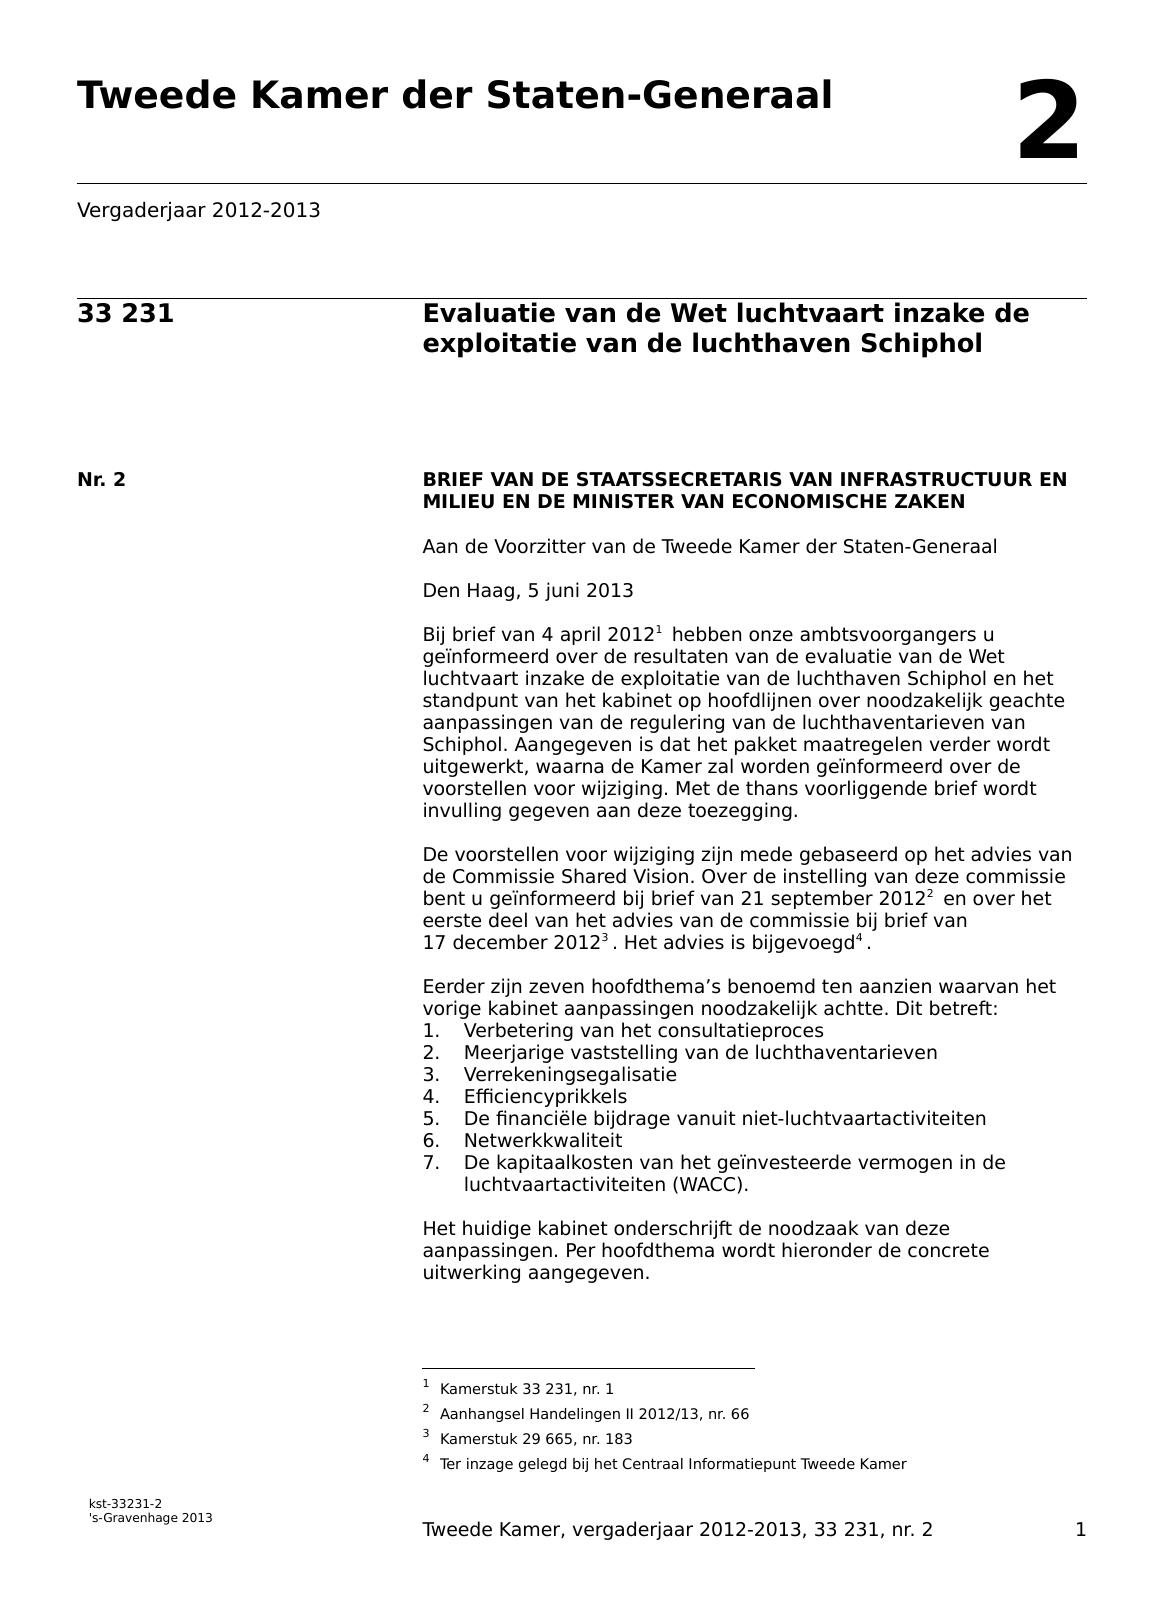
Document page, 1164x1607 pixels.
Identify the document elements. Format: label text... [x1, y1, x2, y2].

text 5. De financiële bijdrage vanuit niet-luchtvaartactiviteiten [422, 1108, 1087, 1130]
text 3. Verrekeningsegalisatie [422, 1064, 1087, 1086]
table_header Tweede Kamer der Staten-Generaal [77, 59, 886, 183]
text Den Haag, 5 juni 2013 [422, 580, 1087, 602]
text Bij brief van 4 april 2012 hebben onze ambtsvoorgangers u geïnformeerd over de resultaten van de evaluatie van de Wet luchtvaart inzake de exploitatie van de luchthaven Schiphol en het standpunt van het kabinet op hoofdlijnen over noodzakelijk geachte aanpassingen van de regulering van de luchthaventarieven van Schiphol. Aangegeven is dat het pakket maatregelen verder wordt uitgewerkt, waarna de Kamer zal worden geïnformeerd over de voorstellen voor wijziging. Met de thans voorliggende brief wordt invulling gegeven aan deze toezegging. [422, 624, 1087, 822]
table_header 2 [886, 59, 1087, 183]
text Ter inzage gelegd bij het Centraal Informatiepunt Tweede Kamer [422, 1452, 1087, 1474]
text Aan de Voorzitter van de Tweede Kamer der Staten-Generaal [422, 536, 1087, 557]
text Aanhangsel Handelingen II 2012/13, nr. 66 [422, 1402, 1087, 1424]
text 's-Gravenhage 2013 [88, 1511, 323, 1525]
text 1. Verbetering van het consultatieproces [422, 1020, 1087, 1042]
text 4. Efficiencyprikkels [422, 1086, 1087, 1108]
text Kamerstuk 33 231, nr. 1 [422, 1377, 1087, 1399]
text Kamerstuk 29 665, nr. 183 [422, 1427, 1087, 1449]
subtitle 33 231 Evaluatie van de Wet luchtvaart inzake de exploitatie van de luchthaven Schiphol [77, 299, 1087, 358]
text Eerder zijn zeven hoofdthema’s benoemd ten aanzien waarvan het vorige kabinet aanpassingen noodzakelijk achtte. Dit betreft: [422, 976, 1087, 1020]
table_cell Vergaderjaar 2012-2013 [77, 184, 1087, 298]
text 7. De kapitaalkosten van het geïnvesteerde vermogen in de luchtvaartactiviteiten (WACC). [422, 1152, 1087, 1196]
subtitle Nr. 2 BRIEF VAN DE STAATSSECRETARIS VAN INFRASTRUCTUUR EN MILIEU EN DE MINISTER VAN ECONOMISCHE ZAKEN [77, 469, 1087, 513]
text Het huidige kabinet onderschrijft de noodzaak van deze aanpassingen. Per hoofdthema wordt hieronder de concrete uitwerking aangegeven. [422, 1218, 1087, 1284]
text 6. Netwerkkwaliteit [422, 1130, 1087, 1152]
text 2. Meerjarige vaststelling van de luchthaventarieven [422, 1042, 1087, 1064]
text De voorstellen voor wijziging zijn mede gebaseerd op het advies van de Commissie Shared Vision. Over de instelling van deze commissie bent u geïnformeerd bij brief van 21 september 2012 en over het eerste deel van het advies van de commissie bij brief van 17 december 2012. Het advies is bijgevoegd. [422, 844, 1087, 954]
text kst-33231-2 [88, 1497, 323, 1511]
